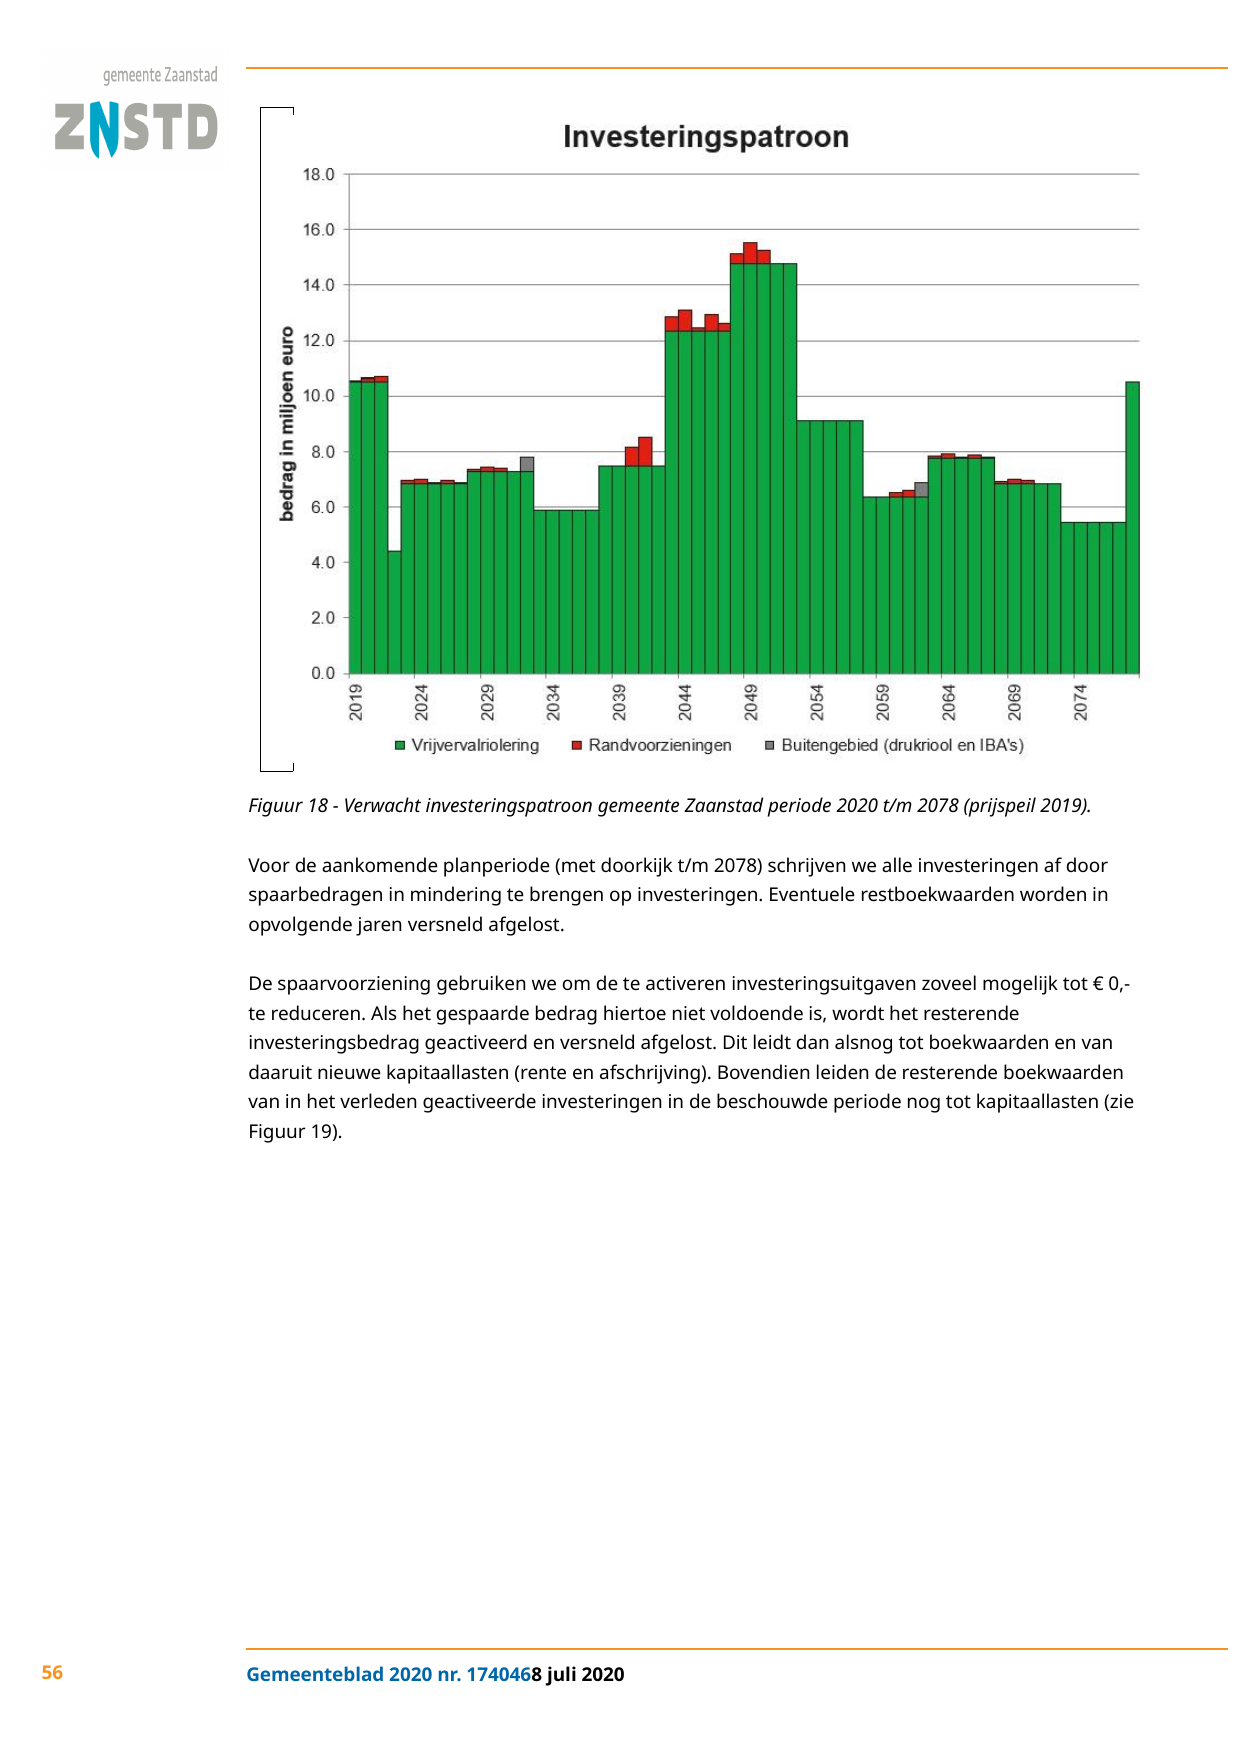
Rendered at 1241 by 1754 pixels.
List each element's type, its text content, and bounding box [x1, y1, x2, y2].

text Voor de aankomende planperiode (met doorkijk t/m 2078) schrijven we alle investeringen af door spaarbedragen in mindering te brengen op investeringen. Eventuele restboekwaarden worden in opvolgende jaren versneld afgelost. [248, 852, 1152, 937]
text De spaarvoorziening gebruiken we om de te activeren investeringsuitgaven zoveel mogelijk tot € 0,- te reduceren. Als het gespaarde bedrag hiertoe niet voldoende is, wordt het resterende investeringsbedrag geactiveerd en versneld afgelost. Dit leidt dan alsnog tot boekwaarden en van daaruit nieuwe kapitaallasten (rente en afschrijving). Bovendien leiden de resterende boekwaarden van in het verleden geactiveerde investeringen in de beschouwde periode nog tot kapitaallasten (zie Figuur 19). [248, 970, 1152, 1144]
picture [268, 115, 1173, 763]
picture [41, 47, 231, 172]
text Figuur 18 - Verwacht investeringspatroon gemeente Zaanstad periode 2020 t/m 2078 (prijspeil 2019). [248, 793, 1152, 818]
